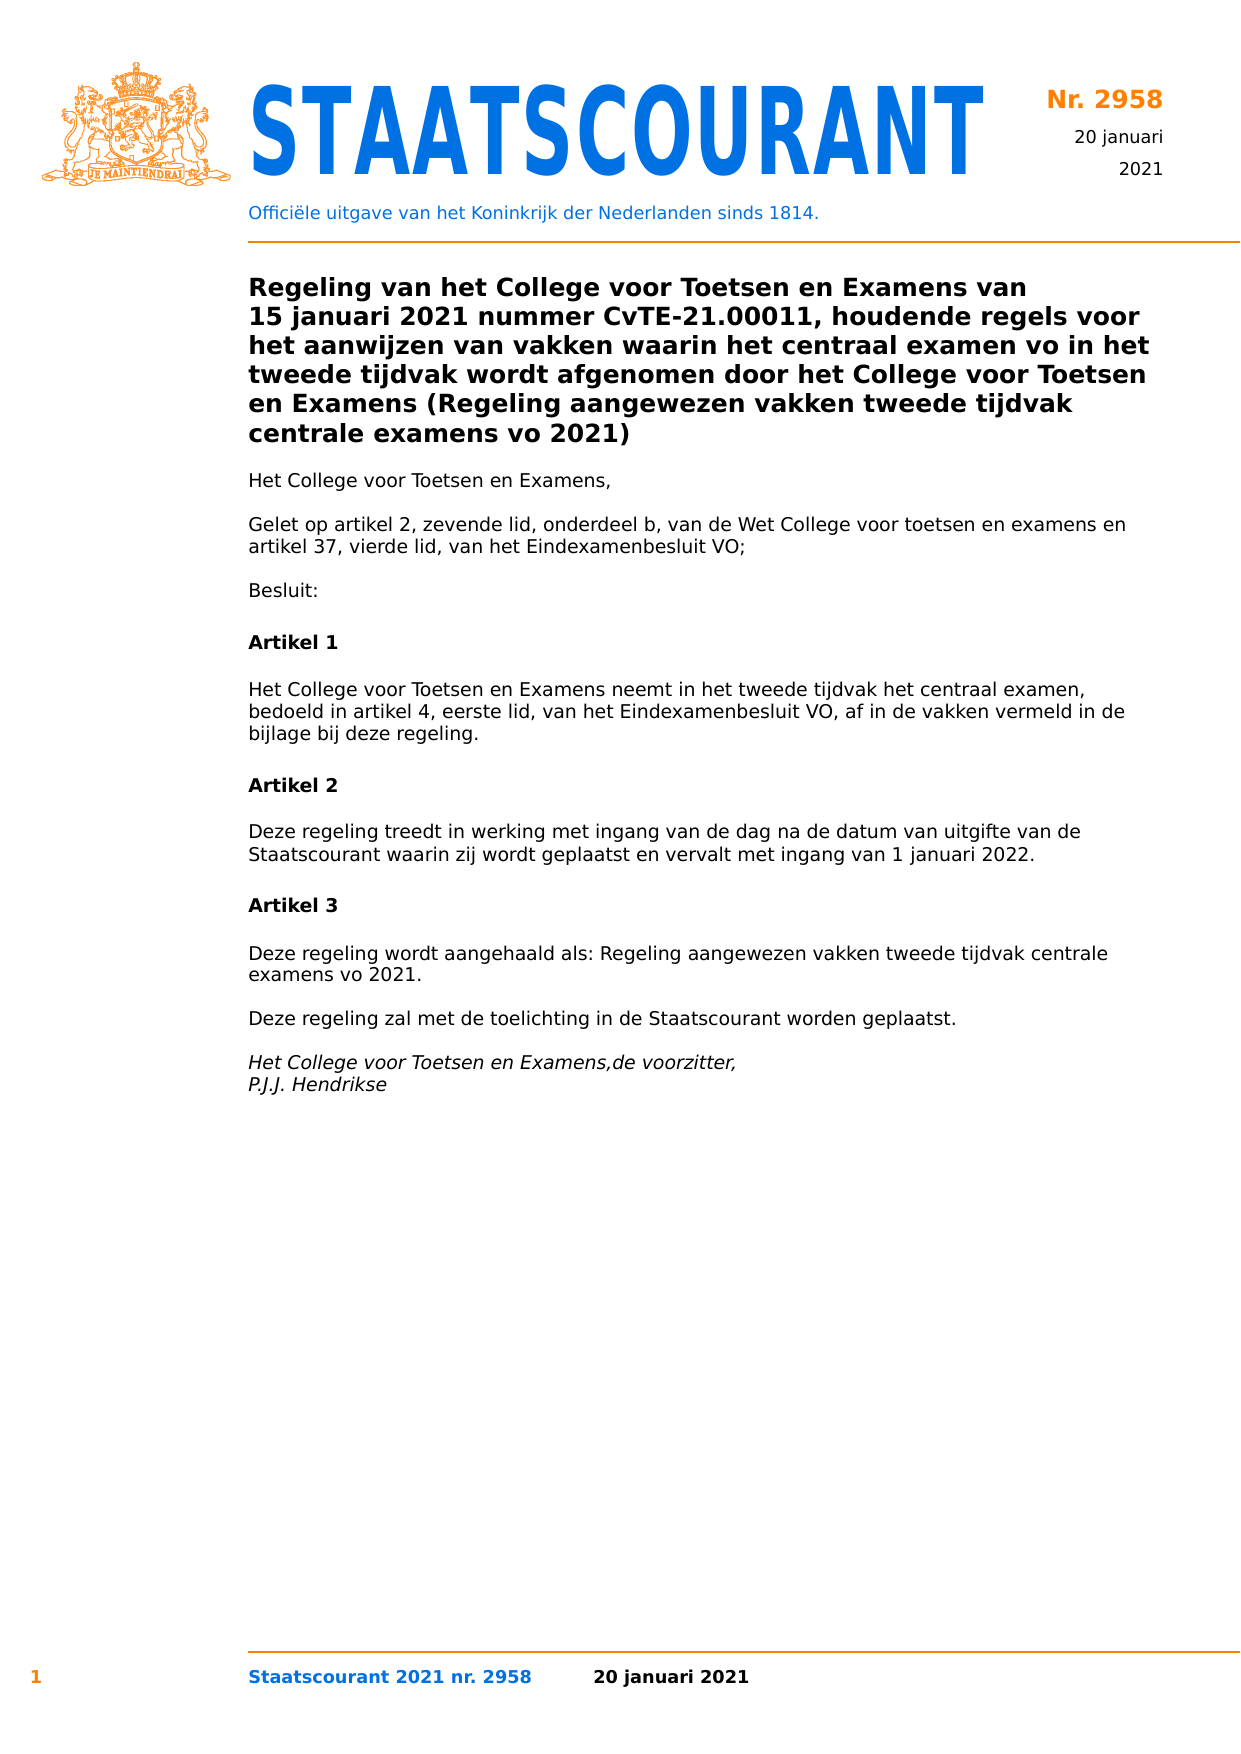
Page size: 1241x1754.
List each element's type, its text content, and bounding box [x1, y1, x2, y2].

text Het College voor Toetsen en Examens, [248, 470, 1163, 492]
text Deze regeling zal met de toelichting in de Staatscourant worden geplaatst. [248, 1008, 1163, 1030]
text Besluit: [248, 579, 1163, 602]
text Gelet op artikel 2, zevende lid, onderdeel b, van de Wet College voor toetsen en examens en artikel 37, vierde lid, van het Eindexamenbesluit VO; [248, 514, 1163, 558]
text Deze regeling treedt in werking met ingang van de dag na de datum van uitgifte van de Staatscourant waarin zij wordt geplaatst en vervalt met ingang van 1 januari 2022. [248, 821, 1163, 865]
picture [41, 62, 231, 186]
subtitle Artikel 3 [248, 895, 1163, 917]
subtitle Regeling van het College voor Toetsen en Examens van 15 januari 2021 nummer CvTE-21.00011, houdende regels voor het aanwijzen van vakken waarin het centraal examen vo in het tweede tijdvak wordt afgenomen door het College voor Toetsen en Examens (Regeling aangewezen vakken tweede tijdvak centrale examens vo 2021) [248, 273, 1163, 448]
table_cell Officiële uitgave van het Koninkrijk der Nederlanden sinds 1814. [248, 203, 1240, 241]
text Het College voor Toetsen en Examens neemt in het tweede tijdvak het centraal examen, bedoeld in artikel 4, eerste lid, van het Eindexamenbesluit VO, af in de vakken vermeld in de bijlage bij deze regeling. [248, 678, 1163, 744]
table_header [25, 62, 248, 241]
text Het College voor Toetsen en Examens,de voorzitter, P.J.J. Hendrikse [248, 1052, 1163, 1096]
subtitle Artikel 1 [248, 632, 1163, 653]
subtitle Artikel 2 [248, 774, 1163, 796]
text Deze regeling wordt aangehaald als: Regeling aangewezen vakken tweede tijdvak centrale examens vo 2021. [248, 942, 1163, 986]
table_header STAATSCOURANT [248, 62, 998, 203]
table_cell 2021 [998, 153, 1240, 203]
table_cell 20 januari [998, 121, 1240, 153]
table_header Nr. 2958 [998, 62, 1240, 121]
